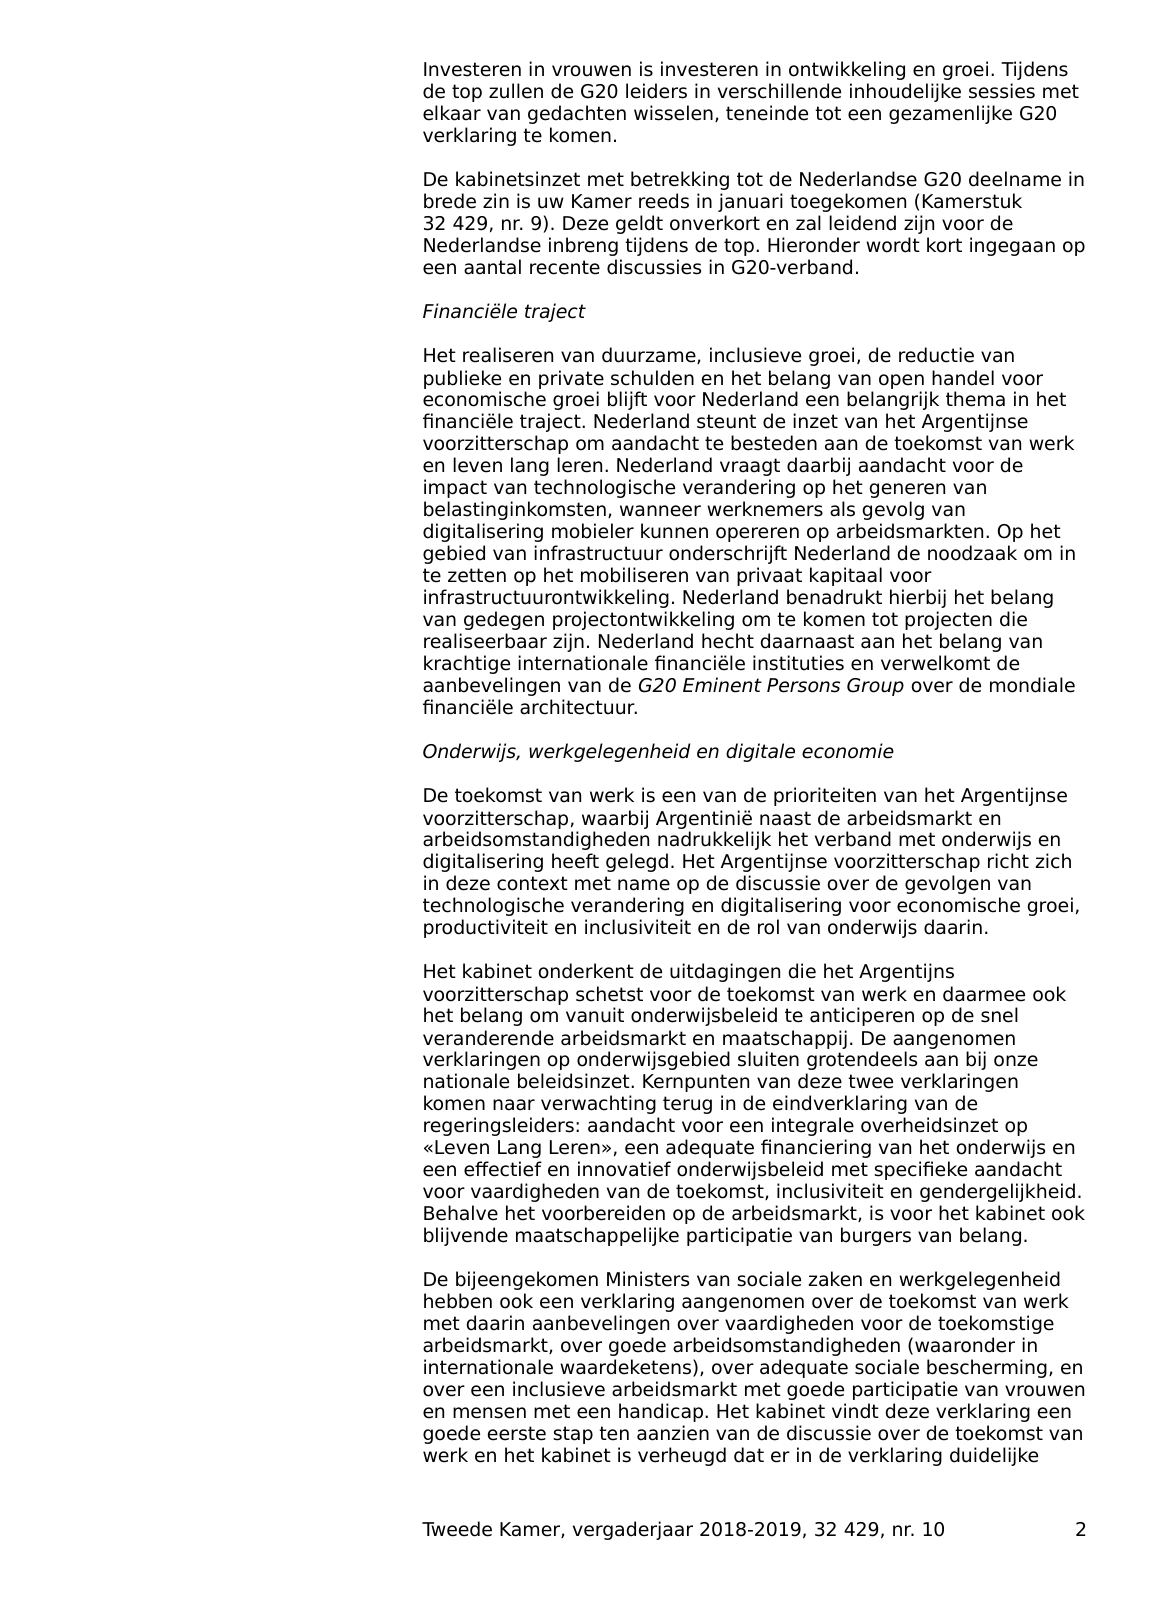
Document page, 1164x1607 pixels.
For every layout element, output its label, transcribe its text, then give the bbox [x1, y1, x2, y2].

text Investeren in vrouwen is investeren in ontwikkeling en groei. Tijdens de top zullen de G20 leiders in verschillende inhoudelijke sessies met elkaar van gedachten wisselen, teneinde tot een gezamenlijke G20 verklaring te komen. [422, 59, 1087, 147]
text De kabinetsinzet met betrekking tot de Nederlandse G20 deelname in brede zin is uw Kamer reeds in januari toegekomen (Kamerstuk 32 429, nr. 9). Deze geldt onverkort en zal leidend zijn voor de Nederlandse inbreng tijdens de top. Hieronder wordt kort ingegaan op een aantal recente discussies in G20-verband. [422, 169, 1087, 279]
subtitle Financiële traject [422, 301, 1087, 323]
text De toekomst van werk is een van de prioriteiten van het Argentijnse voorzitterschap, waarbij Argentinië naast de arbeidsmarkt en arbeidsomstandigheden nadrukkelijk het verband met onderwijs en digitalisering heeft gelegd. Het Argentijnse voorzitterschap richt zich in deze context met name op de discussie over de gevolgen van technologische verandering en digitalisering voor economische groei, productiviteit en inclusiviteit en de rol van onderwijs daarin. [422, 785, 1087, 939]
subtitle Onderwijs, werkgelegenheid en digitale economie [422, 741, 1087, 763]
text Het realiseren van duurzame, inclusieve groei, de reductie van publieke en private schulden en het belang van open handel voor economische groei blijft voor Nederland een belangrijk thema in het financiële traject. Nederland steunt de inzet van het Argentijnse voorzitterschap om aandacht te besteden aan de toekomst van werk en leven lang leren. Nederland vraagt daarbij aandacht voor de impact van technologische verandering op het generen van belastinginkomsten, wanneer werknemers als gevolg van digitalisering mobieler kunnen opereren op arbeidsmarkten. Op het gebied van infrastructuur onderschrijft Nederland de noodzaak om in te zetten op het mobiliseren van privaat kapitaal voor infrastructuurontwikkeling. Nederland benadrukt hierbij het belang van gedegen projectontwikkeling om te komen tot projecten die realiseerbaar zijn. Nederland hecht daarnaast aan het belang van krachtige internationale financiële instituties en verwelkomt de aanbevelingen van de G20 Eminent Persons Group over de mondiale financiële architectuur. [422, 345, 1087, 719]
text Het kabinet onderkent de uitdagingen die het Argentijns voorzitterschap schetst voor de toekomst van werk en daarmee ook het belang om vanuit onderwijsbeleid te anticiperen op de snel veranderende arbeidsmarkt en maatschappij. De aangenomen verklaringen op onderwijsgebied sluiten grotendeels aan bij onze nationale beleidsinzet. Kernpunten van deze twee verklaringen komen naar verwachting terug in de eindverklaring van de regeringsleiders: aandacht voor een integrale overheidsinzet op «Leven Lang Leren», een adequate financiering van het onderwijs en een effectief en innovatief onderwijsbeleid met specifieke aandacht voor vaardigheden van de toekomst, inclusiviteit en gendergelijkheid. Behalve het voorbereiden op de arbeidsmarkt, is voor het kabinet ook blijvende maatschappelijke participatie van burgers van belang. [422, 961, 1087, 1247]
text De bijeengekomen Ministers van sociale zaken en werkgelegenheid hebben ook een verklaring aangenomen over de toekomst van werk met daarin aanbevelingen over vaardigheden voor de toekomstige arbeidsmarkt, over goede arbeidsomstandigheden (waaronder in internationale waardeketens), over adequate sociale bescherming, en over een inclusieve arbeidsmarkt met goede participatie van vrouwen en mensen met een handicap. Het kabinet vindt deze verklaring een goede eerste stap ten aanzien van de discussie over de toekomst van werk en het kabinet is verheugd dat er in de verklaring duidelijke [422, 1269, 1087, 1467]
